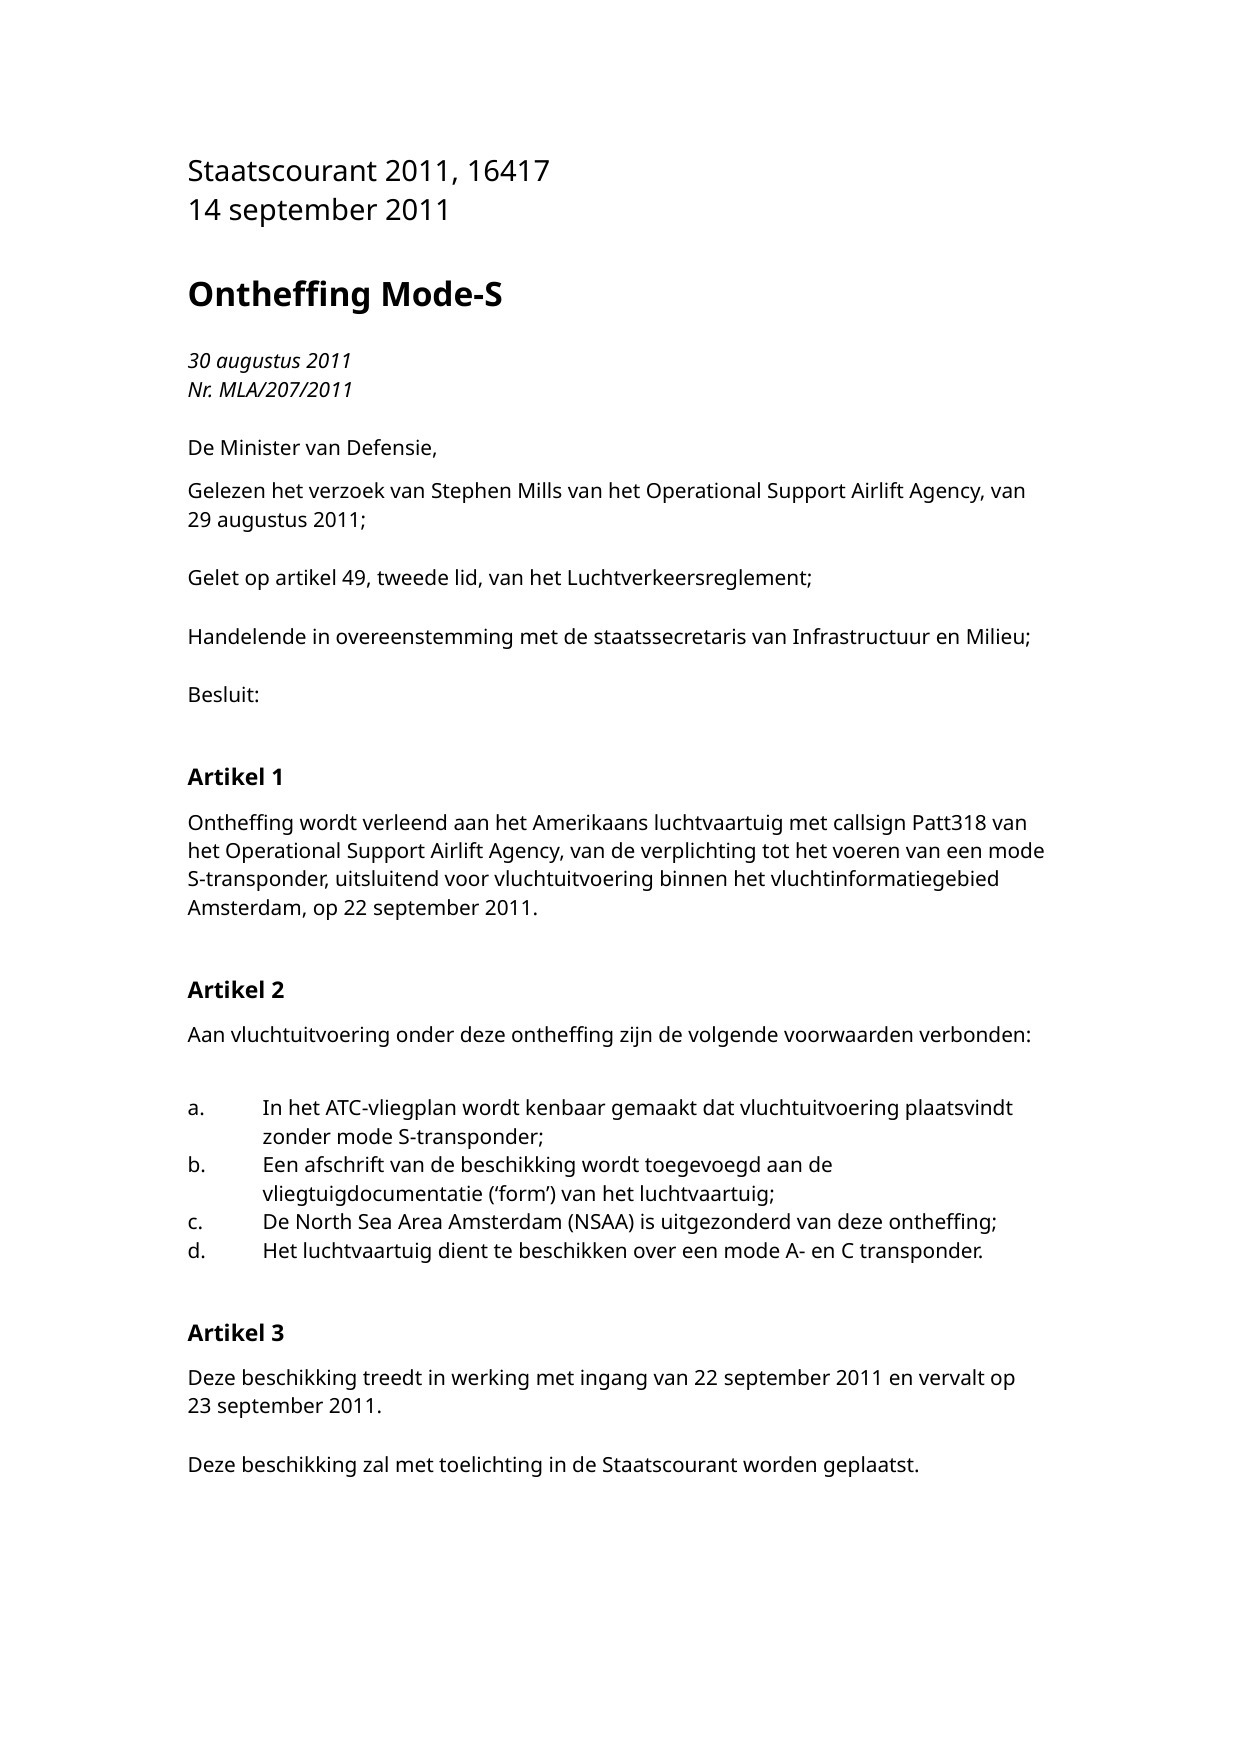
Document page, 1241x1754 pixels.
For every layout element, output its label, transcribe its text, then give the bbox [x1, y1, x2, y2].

text Deze beschikking zal met toelichting in de Staatscourant worden geplaatst. [187, 1450, 1053, 1478]
text 30 augustus 2011 [187, 346, 1053, 375]
list In het ATC-vliegplan wordt kenbaar gemaakt dat vluchtuitvoering plaatsvindt zonder mode S-transponder; [187, 1093, 1053, 1150]
subtitle Ontheffing Mode-S [187, 271, 1053, 316]
text Staatscourant 2011, 16417 [187, 150, 1053, 190]
text De Minister van Defensie, [187, 433, 1053, 462]
subtitle Artikel 2 [187, 974, 1053, 1005]
text Besluit: [187, 680, 1053, 709]
list De North Sea Area Amsterdam (NSAA) is uitgezonderd van deze ontheffing; [187, 1207, 1053, 1236]
text Nr. MLA/207/2011 [187, 375, 1053, 403]
text Handelende in overeenstemming met de staatssecretaris van Infrastructuur en Milieu; [187, 622, 1053, 650]
text Deze beschikking treedt in werking met ingang van 22 september 2011 en vervalt op 23 september 2011. [187, 1363, 1053, 1420]
subtitle Artikel 3 [187, 1317, 1053, 1348]
text Aan vluchtuitvoering onder deze ontheffing zijn de volgende voorwaarden verbonden: [187, 1020, 1053, 1048]
list Een afschrift van de beschikking wordt toegevoegd aan de vliegtuigdocumentatie (‘form’) van het luchtvaartuig; [187, 1150, 1053, 1207]
text Gelezen het verzoek van Stephen Mills van het Operational Support Airlift Agency, van 29 augustus 2011; [187, 477, 1053, 533]
subtitle Artikel 1 [187, 761, 1053, 793]
text Ontheffing wordt verleend aan het Amerikaans luchtvaartuig met callsign Patt318 van het Operational Support Airlift Agency, van de verplichting tot het voeren van een mode S-transponder, uitsluitend voor vluchtuitvoering binnen het vluchtinformatiegebied Amsterdam, op 22 september 2011. [187, 808, 1053, 921]
text Gelet op artikel 49, tweede lid, van het Luchtverkeersreglement; [187, 563, 1053, 592]
text 14 september 2011 [187, 190, 1053, 229]
list Het luchtvaartuig dient te beschikken over een mode A- en C transponder. [187, 1236, 1053, 1264]
